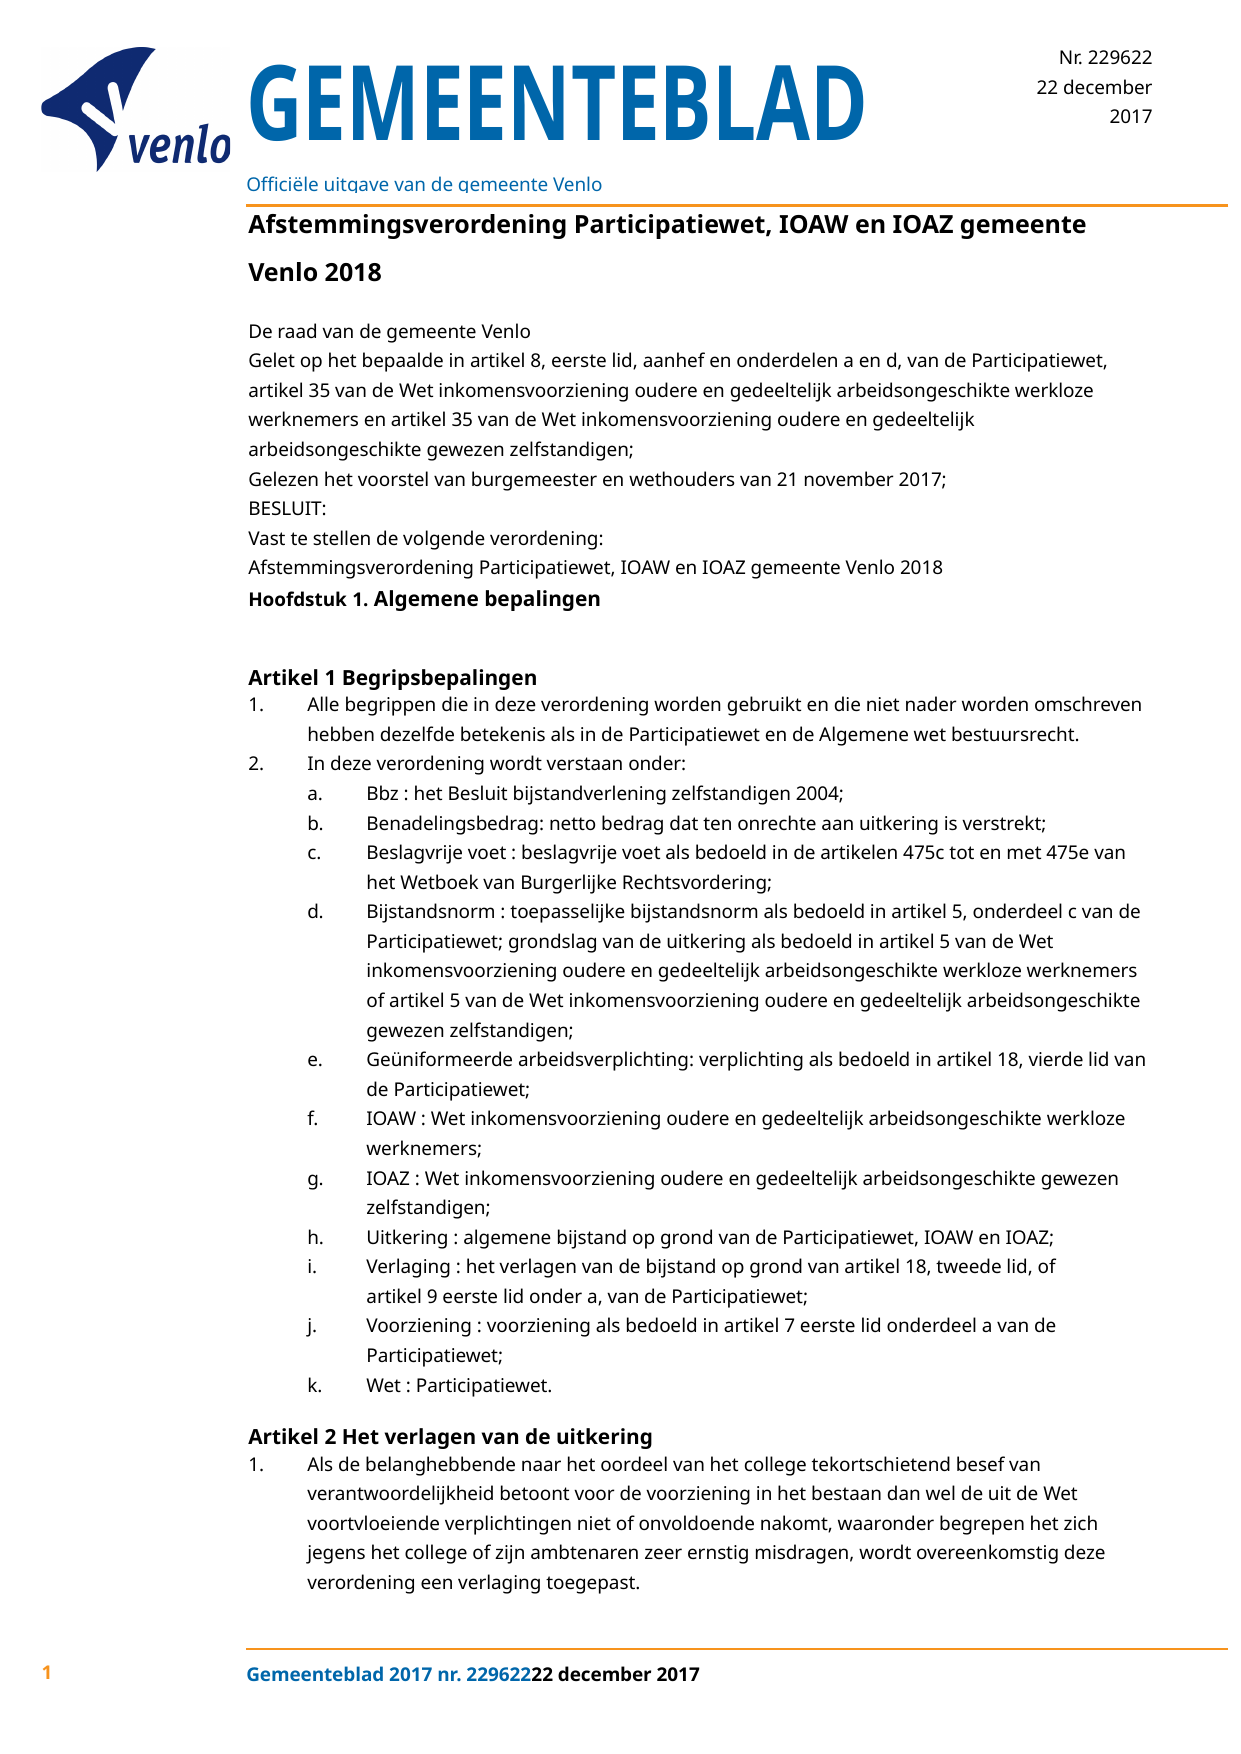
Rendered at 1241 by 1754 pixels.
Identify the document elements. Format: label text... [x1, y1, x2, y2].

list Wet : Participatiewet. [307, 1372, 1152, 1398]
list Bbz : het Besluit bijstandverlening zelfstandigen 2004; [307, 780, 1152, 806]
text Artikel 1 Begripsbepalingen [248, 663, 1152, 691]
text De raad van de gemeente Venlo [248, 318, 1152, 344]
list Benadelingsbedrag: netto bedrag dat ten onrechte aan uitkering is verstrekt; [307, 810, 1152, 836]
list IOAZ : Wet inkomensvoorziening oudere en gedeeltelijk arbeidsongeschikte gewezen zelfstandigen; [307, 1165, 1152, 1220]
list Voorziening : voorziening als bedoeld in artikel 7 eerste lid onderdeel a van de Participatiewet; [307, 1313, 1152, 1368]
text Vast te stellen de volgende verordening: [248, 525, 1152, 551]
list Alle begrippen die in deze verordening worden gebruikt en die niet nader worden omschreven hebben dezelfde betekenis als in de Participatiewet en de Algemene wet bestuursrecht. [248, 691, 1152, 747]
list Bijstandsnorm : toepasselijke bijstandsnorm als bedoeld in artikel 5, onderdeel c van de Participatiewet; grondslag van de uitkering als bedoeld in artikel 5 van de Wet inkomensvoorziening oudere en gedeeltelijk arbeidsongeschikte werkloze werknemers of artikel 5 van de Wet inkomensvoorziening oudere en gedeeltelijk arbeidsongeschikte gewezen zelfstandigen; [307, 898, 1152, 1043]
text BESLUIT: [248, 495, 1152, 521]
list In deze verordening wordt verstaan onder: [248, 751, 1152, 776]
list Verlaging : het verlagen van de bijstand op grond van artikel 18, tweede lid, of [307, 1253, 1152, 1279]
text Afstemmingsverordening Participatiewet, IOAW en IOAZ gemeente Venlo 2018 [248, 207, 1152, 288]
list Geüniformeerde arbeidsverplichting: verplichting als bedoeld in artikel 18, vierde lid van de Participatiewet; [307, 1046, 1152, 1102]
list het Wetboek van Burgerlijke Rechtsvordering; [307, 869, 1152, 895]
list Uitkering : algemene bijstand op grond van de Participatiewet, IOAW en IOAZ; [307, 1224, 1152, 1250]
picture [41, 47, 231, 172]
text Afstemmingsverordening Participatiewet, IOAW en IOAZ gemeente Venlo 2018 [248, 554, 1152, 580]
list Beslagvrije voet : beslagvrije voet als bedoeld in de artikelen 475c tot en met 475e van [307, 839, 1152, 865]
text Hoofdstuk 1. Algemene bepalingen [248, 584, 1152, 613]
list IOAW : Wet inkomensvoorziening oudere en gedeeltelijk arbeidsongeschikte werkloze werknemers; [307, 1106, 1152, 1161]
text Artikel 2 Het verlagen van de uitkering [248, 1422, 1152, 1451]
list Als de belanghebbende naar het oordeel van het college tekortschietend besef van verantwoordelijkheid betoont voor de voorziening in het bestaan dan wel de uit de Wet voortvloeiende verplichtingen niet of onvoldoende nakomt, waaronder begrepen het zich jegens het college of zijn ambtenaren zeer ernstig misdragen, wordt overeenkomstig deze verordening een verlaging toegepast. [248, 1451, 1152, 1595]
text Gelet op het bepaalde in artikel 8, eerste lid, aanhef en onderdelen a en d, van de Participatiewet, artikel 35 van de Wet inkomensvoorziening oudere en gedeeltelijk arbeidsongeschikte werkloze werknemers en artikel 35 van de Wet inkomensvoorziening oudere en gedeeltelijk arbeidsongeschikte gewezen zelfstandigen; [248, 347, 1152, 462]
text Gelezen het voorstel van burgemeester en wethouders van 21 november 2017; [248, 466, 1152, 492]
list artikel 9 eerste lid onder a, van de Participatiewet; [307, 1283, 1152, 1309]
